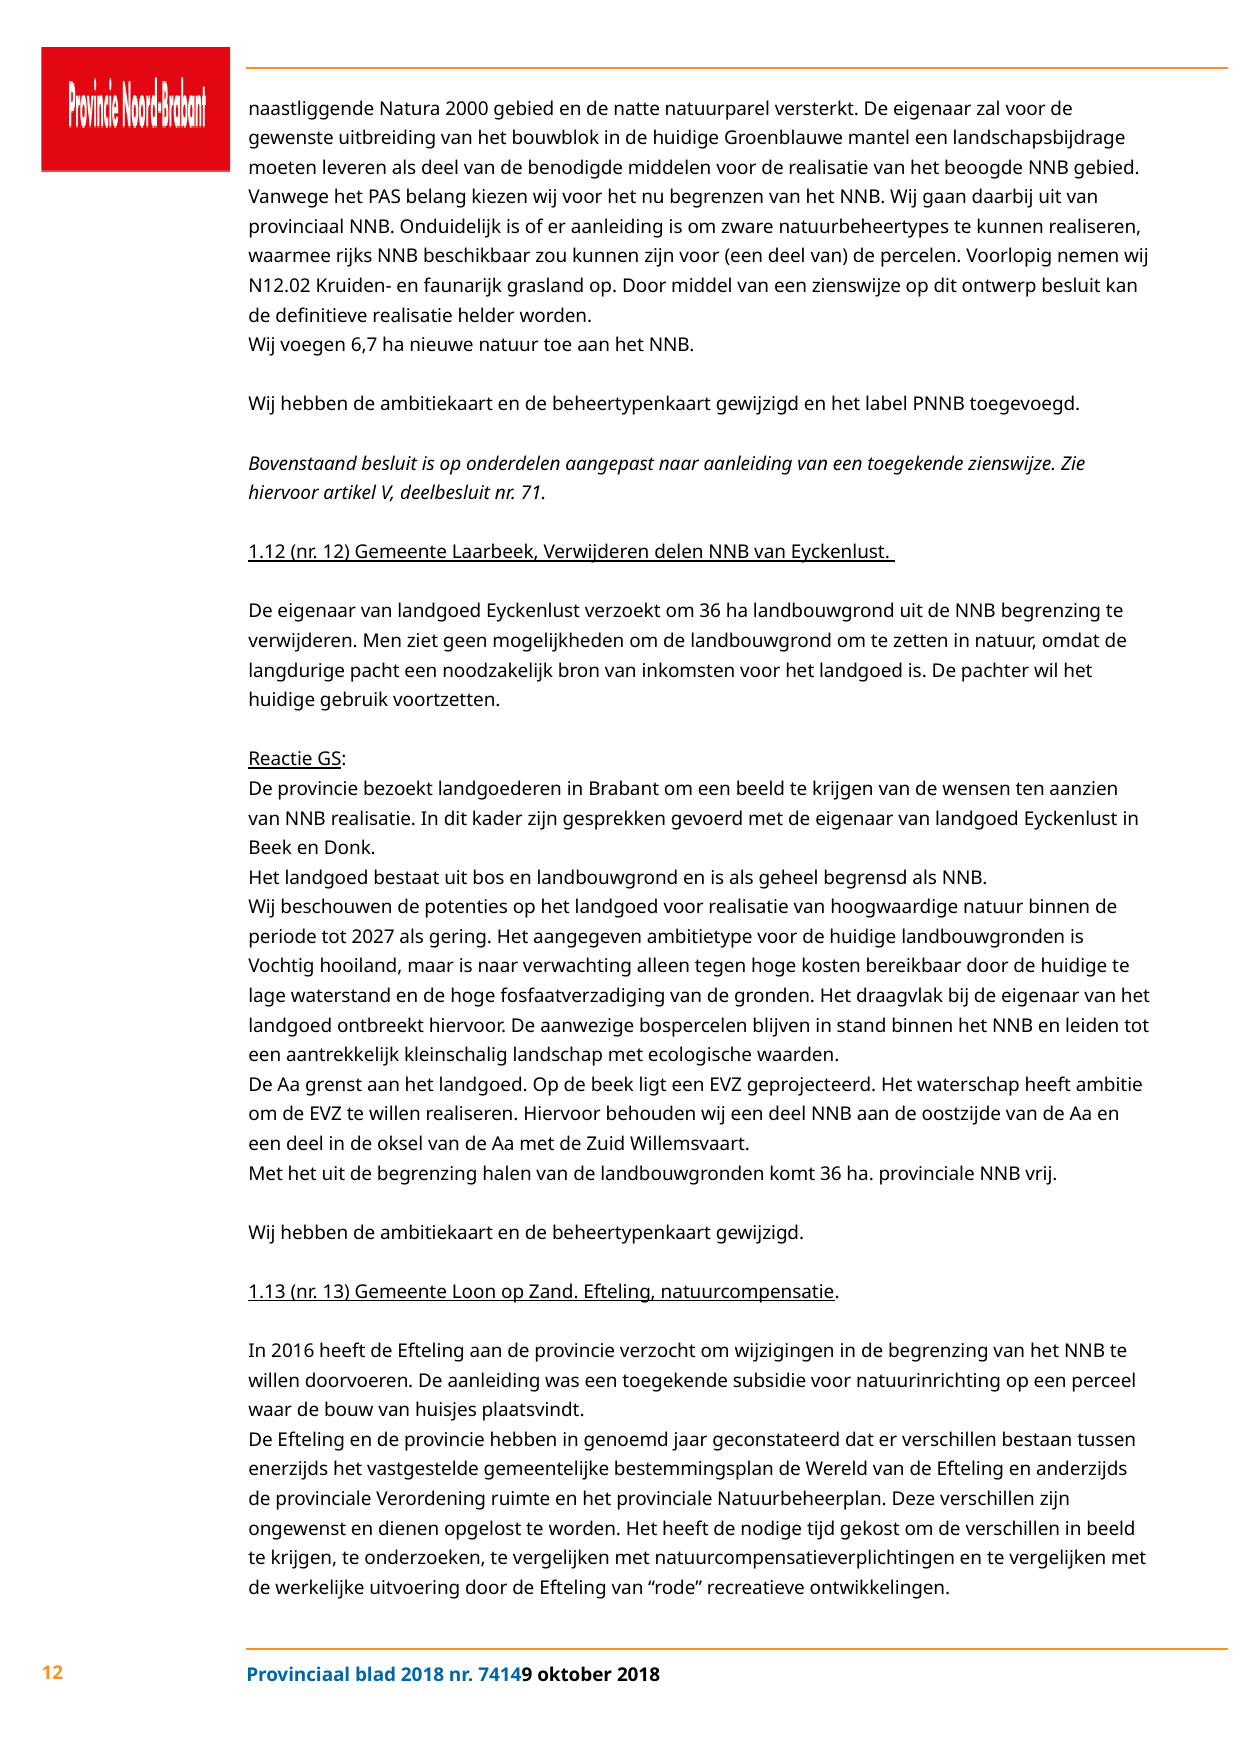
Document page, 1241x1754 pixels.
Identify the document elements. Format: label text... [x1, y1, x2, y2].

text In 2016 heeft de Efteling aan de provincie verzocht om wijzigingen in de begrenzing van het NNB te willen doorvoeren. De aanleiding was een toegekende subsidie voor natuurinrichting op een perceel waar de bouw van huisjes plaatsvindt. [248, 1337, 1152, 1422]
text Wij hebben de ambitiekaart en de beheertypenkaart gewijzigd. [248, 1219, 1152, 1245]
text Wij hebben de ambitiekaart en de beheertypenkaart gewijzigd en het label PNNB toegevoegd. [248, 391, 1152, 416]
text Reactie GS: [248, 746, 1152, 771]
text De Aa grenst aan het landgoed. Op de beek ligt een EVZ geprojecteerd. Het waterschap heeft ambitie om de EVZ te willen realiseren. Hiervoor behouden wij een deel NNB aan de oostzijde van de Aa en een deel in de oksel van de Aa met de Zuid Willemsvaart. [248, 1071, 1152, 1156]
text De eigenaar van landgoed Eyckenlust verzoekt om 36 ha landbouwgrond uit de NNB begrenzing te verwijderen. Men ziet geen mogelijkheden om de landbouwgrond om te zetten in natuur, omdat de langdurige pacht een noodzakelijk bron van inkomsten voor het landgoed is. De pachter wil het huidige gebruik voortzetten. [248, 598, 1152, 712]
text 1.12 (nr. 12) Gemeente Laarbeek, Verwijderen delen NNB van Eyckenlust. [248, 538, 1152, 564]
text De provincie bezoekt landgoederen in Brabant om een beeld te krijgen van de wensen ten aanzien van NNB realisatie. In dit kader zijn gesprekken gevoerd met de eigenaar van landgoed Eyckenlust in Beek en Donk. [248, 775, 1152, 860]
picture [41, 47, 231, 172]
text Met het uit de begrenzing halen van de landbouwgronden komt 36 ha. provinciale NNB vrij. [248, 1160, 1152, 1186]
text 1.13 (nr. 13) Gemeente Loon op Zand. Efteling, natuurcompensatie. [248, 1278, 1152, 1304]
text naastliggende Natura 2000 gebied en de natte natuurparel versterkt. De eigenaar zal voor de gewenste uitbreiding van het bouwblok in de huidige Groenblauwe mantel een landschapsbijdrage moeten leveren als deel van de benodigde middelen voor de realisatie van het beoogde NNB gebied. Vanwege het PAS belang kiezen wij voor het nu begrenzen van het NNB. Wij gaan daarbij uit van provinciaal NNB. Onduidelijk is of er aanleiding is om zware natuurbeheertypes te kunnen realiseren, waarmee rijks NNB beschikbaar zou kunnen zijn voor (een deel van) de percelen. Voorlopig nemen wij N12.02 Kruiden- en faunarijk grasland op. Door middel van een zienswijze op dit ontwerp besluit kan de definitieve realisatie helder worden. [248, 95, 1152, 328]
text Bovenstaand besluit is op onderdelen aangepast naar aanleiding van een toegekende zienswijze. Zie hiervoor artikel V, deelbesluit nr. 71. [248, 450, 1152, 505]
text De Efteling en de provincie hebben in genoemd jaar geconstateerd dat er verschillen bestaan tussen enerzijds het vastgestelde gemeentelijke bestemmingsplan de Wereld van de Efteling en anderzijds de provinciale Verordening ruimte en het provinciale Natuurbeheerplan. Deze verschillen zijn ongewenst en dienen opgelost te worden. Het heeft de nodige tijd gekost om de verschillen in beeld te krijgen, te onderzoeken, te vergelijken met natuurcompensatieverplichtingen en te vergelijken met de werkelijke uitvoering door de Efteling van “rode” recreatieve ontwikkelingen. [248, 1426, 1152, 1600]
text Wij voegen 6,7 ha nieuwe natuur toe aan het NNB. [248, 331, 1152, 357]
text Het landgoed bestaat uit bos en landbouwgrond en is als geheel begrensd als NNB. [248, 864, 1152, 890]
text Wij beschouwen de potenties op het landgoed voor realisatie van hoogwaardige natuur binnen de periode tot 2027 als gering. Het aangegeven ambitietype voor de huidige landbouwgronden is Vochtig hooiland, maar is naar verwachting alleen tegen hoge kosten bereikbaar door de huidige te lage waterstand en de hoge fosfaatverzadiging van de gronden. Het draagvlak bij de eigenaar van het landgoed ontbreekt hiervoor. De aanwezige bospercelen blijven in stand binnen het NNB en leiden tot een aantrekkelijk kleinschalig landschap met ecologische waarden. [248, 893, 1152, 1067]
